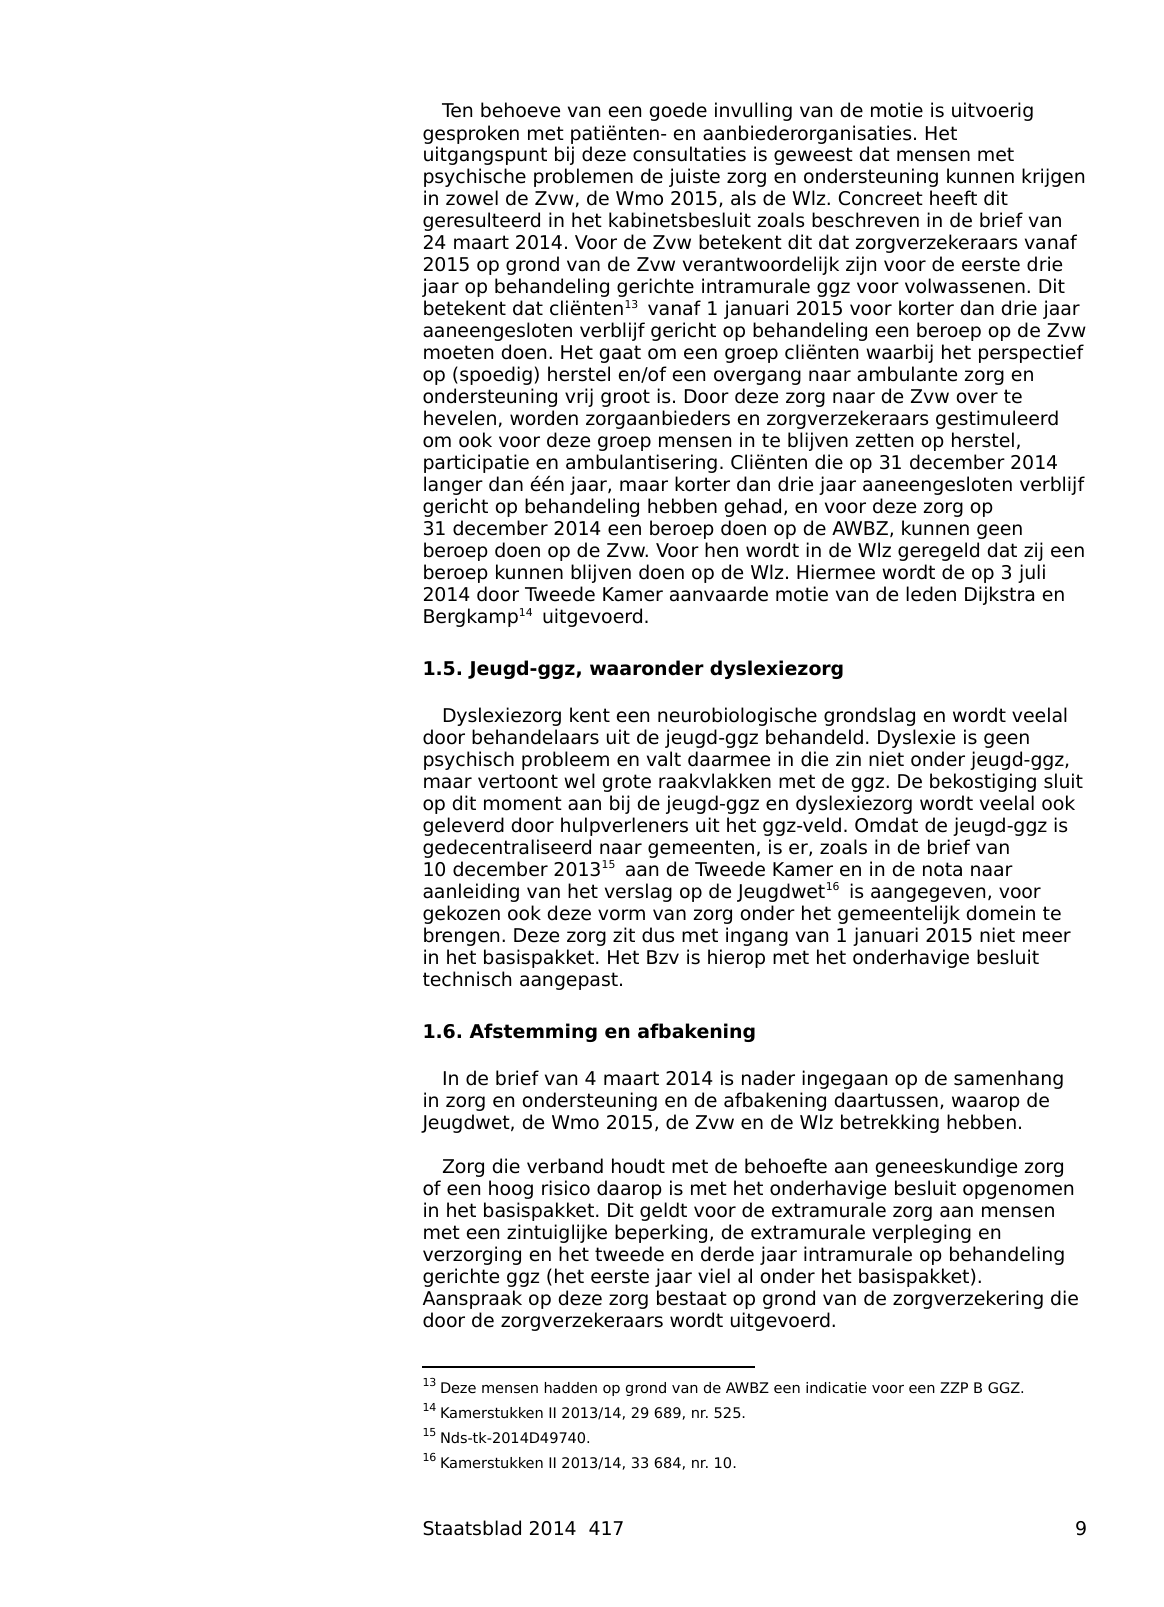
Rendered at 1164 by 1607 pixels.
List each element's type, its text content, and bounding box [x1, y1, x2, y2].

text Ten behoeve van een goede invulling van de motie is uitvoerig gesproken met patiënten- en aanbiederorganisaties. Het uitgangspunt bij deze consultaties is geweest dat mensen met psychische problemen de juiste zorg en ondersteuning kunnen krijgen in zowel de Zvw, de Wmo 2015, als de Wlz. Concreet heeft dit geresulteerd in het kabinetsbesluit zoals beschreven in de brief van 24 maart 2014. Voor de Zvw betekent dit dat zorgverzekeraars vanaf 2015 op grond van de Zvw verantwoordelijk zijn voor de eerste drie jaar op behandeling gerichte intramurale ggz voor volwassenen. Dit betekent dat cliënten vanaf 1 januari 2015 voor korter dan drie jaar aaneengesloten verblijf gericht op behandeling een beroep op de Zvw moeten doen. Het gaat om een groep cliënten waarbij het perspectief op (spoedig) herstel en/of een overgang naar ambulante zorg en ondersteuning vrij groot is. Door deze zorg naar de Zvw over te hevelen, worden zorgaanbieders en zorgverzekeraars gestimuleerd om ook voor deze groep mensen in te blijven zetten op herstel, participatie en ambulantisering. Cliënten die op 31 december 2014 langer dan één jaar, maar korter dan drie jaar aaneengesloten verblijf gericht op behandeling hebben gehad, en voor deze zorg op 31 december 2014 een beroep doen op de AWBZ, kunnen geen beroep doen op de Zvw. Voor hen wordt in de Wlz geregeld dat zij een beroep kunnen blijven doen op de Wlz. Hiermee wordt de op 3 juli 2014 door Tweede Kamer aanvaarde motie van de leden Dijkstra en Bergkamp uitgevoerd. [422, 100, 1087, 628]
text Dyslexiezorg kent een neurobiologische grondslag en wordt veelal door behandelaars uit de jeugd-ggz behandeld. Dyslexie is geen psychisch probleem en valt daarmee in die zin niet onder jeugd-ggz, maar vertoont wel grote raakvlakken met de ggz. De bekostiging sluit op dit moment aan bij de jeugd-ggz en dyslexiezorg wordt veelal ook geleverd door hulpverleners uit het ggz-veld. Omdat de jeugd-ggz is gedecentraliseerd naar gemeenten, is er, zoals in de brief van 10 december 2013 aan de Tweede Kamer en in de nota naar aanleiding van het verslag op de Jeugdwet is aangegeven, voor gekozen ook deze vorm van zorg onder het gemeentelijk domein te brengen. Deze zorg zit dus met ingang van 1 januari 2015 niet meer in het basispakket. Het Bzv is hierop met het onderhavige besluit technisch aangepast. [422, 705, 1087, 991]
text Kamerstukken II 2013/14, 29 689, nr. 525. [422, 1401, 1087, 1423]
subtitle 1.5. Jeugd-ggz, waaronder dyslexiezorg [422, 658, 1087, 680]
text Zorg die verband houdt met de behoefte aan geneeskundige zorg of een hoog risico daarop is met het onderhavige besluit opgenomen in het basispakket. Dit geldt voor de extramurale zorg aan mensen met een zintuiglijke beperking, de extramurale verpleging en verzorging en het tweede en derde jaar intramurale op behandeling gerichte ggz (het eerste jaar viel al onder het basispakket). Aanspraak op deze zorg bestaat op grond van de zorgverzekering die door de zorgverzekeraars wordt uitgevoerd. [422, 1156, 1087, 1332]
text In de brief van 4 maart 2014 is nader ingegaan op de samenhang in zorg en ondersteuning en de afbakening daartussen, waarop de Jeugdwet, de Wmo 2015, de Zvw en de Wlz betrekking hebben. [422, 1068, 1087, 1133]
text Deze mensen hadden op grond van de AWBZ een indicatie voor een ZZP B GGZ. [422, 1376, 1087, 1398]
subtitle 1.6. Afstemming en afbakening [422, 1021, 1087, 1043]
text Kamerstukken II 2013/14, 33 684, nr. 10. [422, 1451, 1087, 1473]
text Nds-tk-2014D49740. [422, 1426, 1087, 1448]
